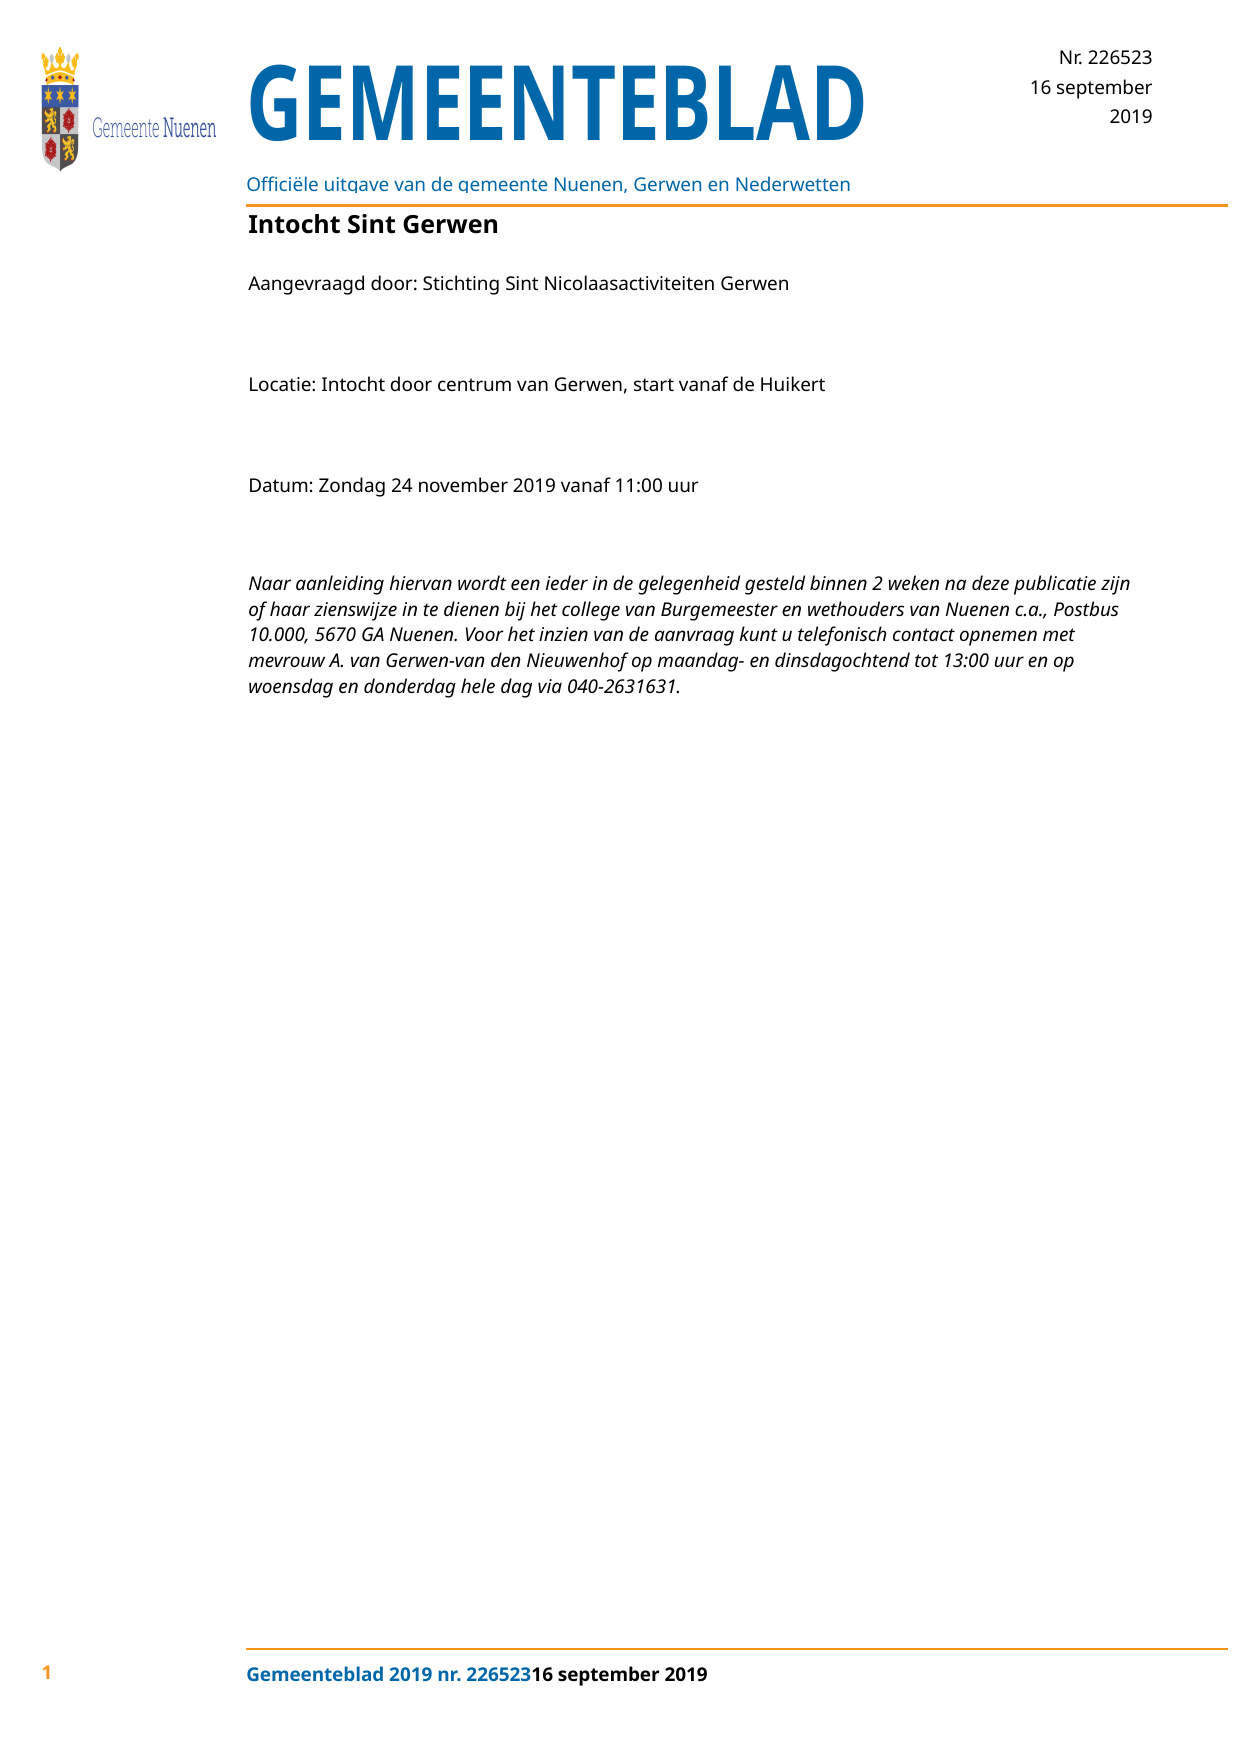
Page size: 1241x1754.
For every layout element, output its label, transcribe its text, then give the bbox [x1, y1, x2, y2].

text Intocht Sint Gerwen [248, 207, 1152, 241]
text Naar aanleiding hiervan wordt een ieder in de gelegenheid gesteld binnen 2 weken na deze publicatie zijn of haar zienswijze in te dienen bij het college van Burgemeester en wethouders van Nuenen c.a., Postbus 10.000, 5670 GA Nuenen. Voor het inzien van de aanvraag kunt u telefonisch contact opnemen met mevrouw A. van Gerwen-van den Nieuwenhof op maandag- en dinsdagochtend tot 13:00 uur en op woensdag en donderdag hele dag via 040-2631631. [248, 570, 1152, 699]
text Aangevraagd door: Stichting Sint Nicolaasactiviteiten Gerwen [248, 270, 1152, 296]
text Datum: Zondag 24 november 2019 vanaf 11:00 uur [248, 472, 1152, 498]
picture [41, 47, 231, 172]
text Locatie: Intocht door centrum van Gerwen, start vanaf de Huikert [248, 371, 1152, 397]
